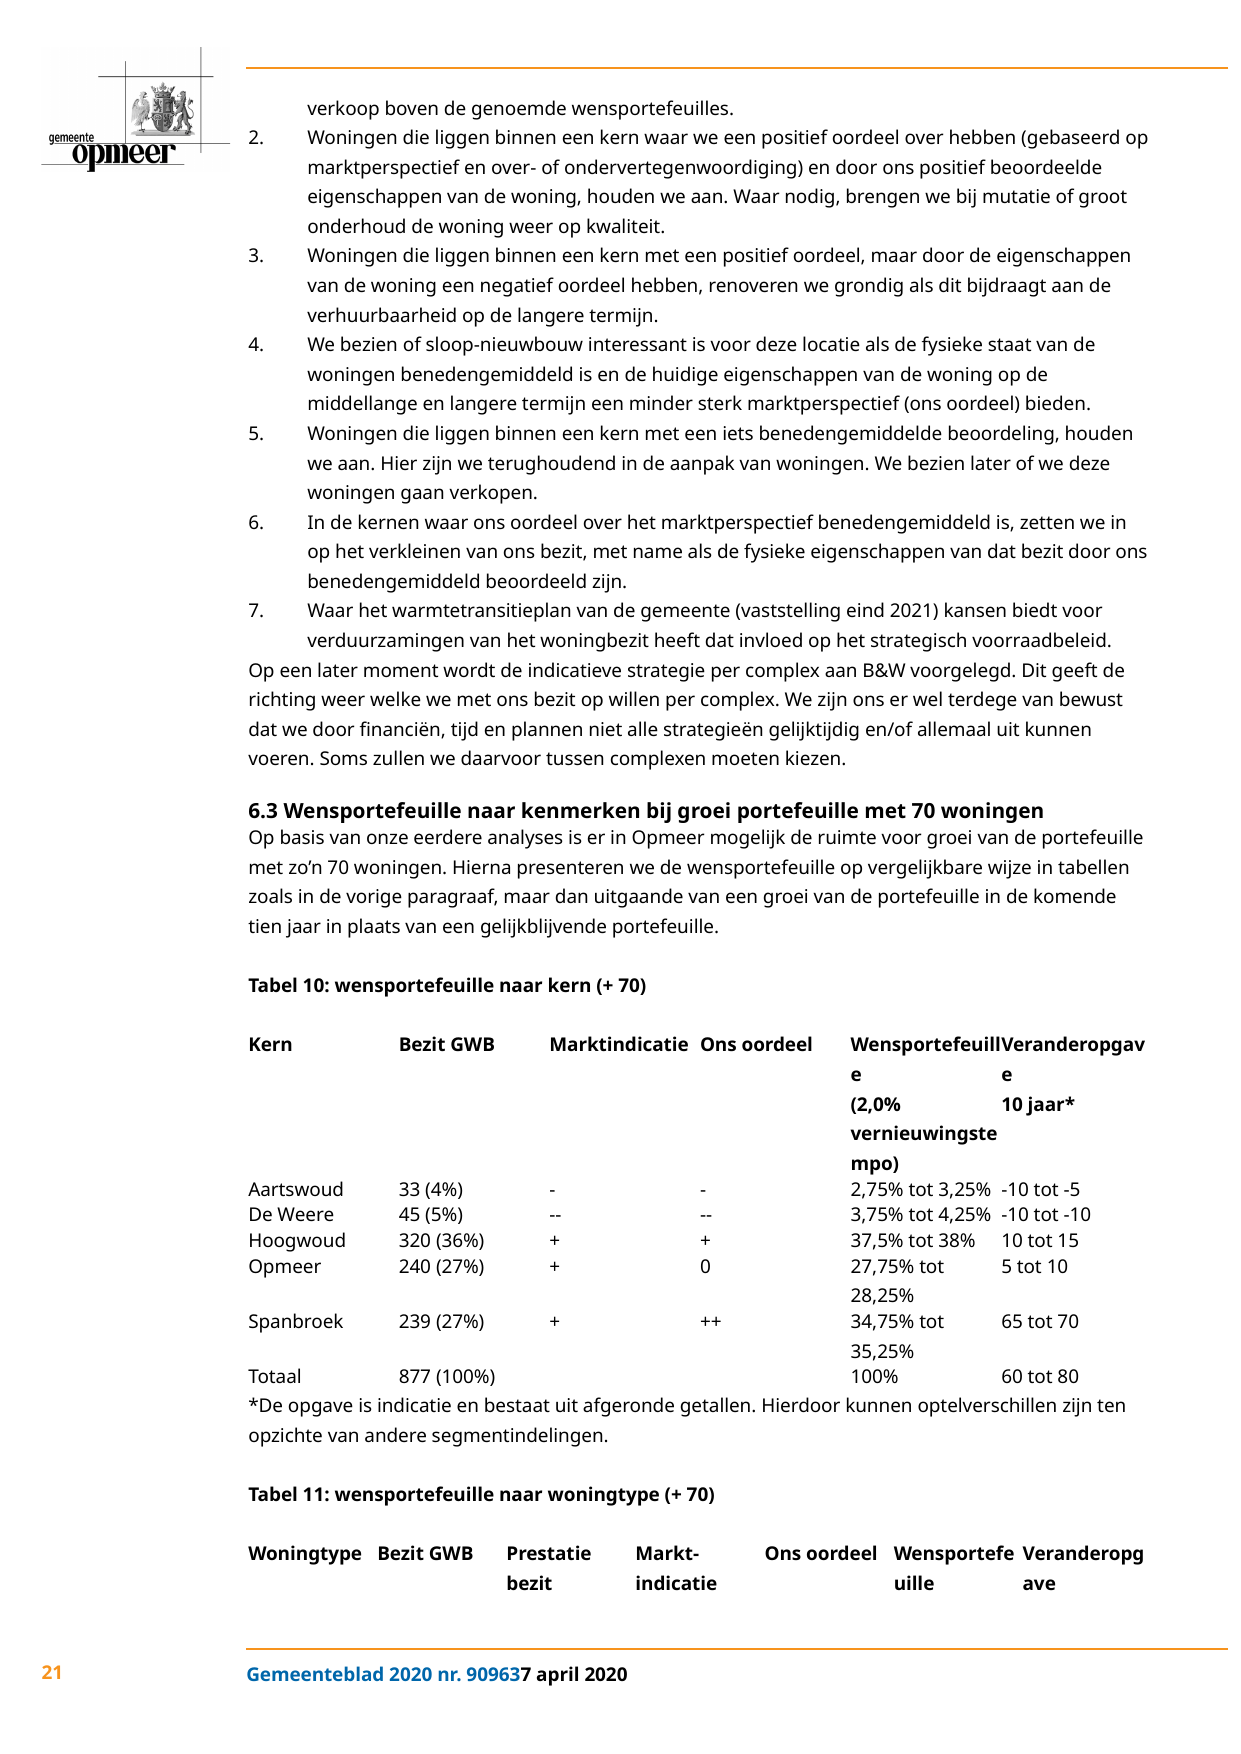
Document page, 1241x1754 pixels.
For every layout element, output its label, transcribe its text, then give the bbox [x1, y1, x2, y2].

table_header Bezit GWB [399, 1032, 549, 1176]
table_cell 3,75% tot 4,25% [850, 1201, 1001, 1227]
table_cell Opmeer [248, 1253, 398, 1308]
table_header Wensportefeuille [894, 1541, 1022, 1596]
table_cell 320 (36%) [399, 1227, 549, 1253]
table_cell Aartswoud [248, 1176, 398, 1201]
table_cell 100% [850, 1364, 1001, 1389]
text *De opgave is indicatie en bestaat uit afgeronde getallen. Hierdoor kunnen optelverschillen zijn ten opzichte van andere segmentindelingen. [248, 1392, 1152, 1448]
table_header Kern [248, 1032, 398, 1176]
table_cell 877 (100%) [399, 1364, 549, 1389]
table_cell 240 (27%) [399, 1253, 549, 1308]
table_cell + [700, 1227, 850, 1253]
table_cell 0 [700, 1253, 850, 1308]
list Woningen die liggen binnen een kern met een iets benedengemiddelde beoordeling, houden we aan. Hier zijn we terughoudend in de aanpak van woningen. We bezien later of we deze woningen gaan verkopen. [248, 420, 1152, 505]
table_cell Hoogwoud [248, 1227, 398, 1253]
list Woningen die liggen binnen een kern met een positief oordeel, maar door de eigenschappen van de woning een negatief oordeel hebben, renoveren we grondig als dit bijdraagt aan de verhuurbaarheid op de langere termijn. [248, 243, 1152, 328]
list We bezien of sloop-nieuwbouw interessant is voor deze locatie als de fysieke staat van de woningen benedengemiddeld is en de huidige eigenschappen van de woning op de middellange en langere termijn een minder sterk marktperspectief (ons oordeel) bieden. [248, 331, 1152, 416]
list Woningen die liggen binnen een kern waar we een positief oordeel over hebben (gebaseerd op marktperspectief en over- of ondervertegenwoordiging) en door ons positief beoordeelde eigenschappen van de woning, houden we aan. Waar nodig, brengen we bij mutatie of groot onderhoud de woning weer op kwaliteit. [248, 124, 1152, 239]
table_cell [700, 1364, 850, 1389]
table_header Veranderopgave [1023, 1541, 1152, 1596]
table_cell + [549, 1308, 700, 1363]
table_cell ++ [700, 1308, 850, 1363]
table_header Prestatie bezit [506, 1541, 635, 1596]
table_cell 34,75% tot 35,25% [850, 1308, 1001, 1363]
table_cell + [549, 1253, 700, 1308]
table_header Ons oordeel [700, 1032, 850, 1176]
table_cell 27,75% tot 28,25% [850, 1253, 1001, 1308]
text Tabel 10: wensportefeuille naar kern (+ 70) [248, 972, 1152, 998]
table_cell [549, 1364, 700, 1389]
table_cell + [549, 1227, 700, 1253]
table_cell 239 (27%) [399, 1308, 549, 1363]
table_header Ons oordeel [764, 1541, 893, 1596]
table_cell 5 tot 10 [1001, 1253, 1152, 1308]
list In de kernen waar ons oordeel over het marktperspectief benedengemiddeld is, zetten we in op het verkleinen van ons bezit, met name als de fysieke eigenschappen van dat bezit door ons benedengemiddeld beoordeeld zijn. [248, 509, 1152, 594]
table_cell 2,75% tot 3,25% [850, 1176, 1001, 1201]
text Op basis van onze eerdere analyses is er in Opmeer mogelijk de ruimte voor groei van de portefeuille met zo’n 70 woningen. Hierna presenteren we de wensportefeuille op vergelijkbare wijze in tabellen zoals in de vorige paragraaf, maar dan uitgaande van een groei van de portefeuille in de komende tien jaar in plaats van een gelijkblijvende portefeuille. [248, 824, 1152, 939]
text Op een later moment wordt de indicatieve strategie per complex aan B&W voorgelegd. Dit geeft de richting weer welke we met ons bezit op willen per complex. We zijn ons er wel terdege van bewust dat we door financiën, tijd en plannen niet alle strategieën gelijktijdig en/of allemaal uit kunnen voeren. Soms zullen we daarvoor tussen complexen moeten kiezen. [248, 657, 1152, 771]
table_cell - [700, 1176, 850, 1201]
table_cell 10 tot 15 [1001, 1227, 1152, 1253]
table_cell -10 tot -5 [1001, 1176, 1152, 1201]
table_header Markt­indicatie [635, 1541, 764, 1596]
text Tabel 11: wensportefeuille naar woningtype (+ 70) [248, 1481, 1152, 1507]
table_cell 37,5% tot 38% [850, 1227, 1001, 1253]
list verkoop boven de genoemde wensportefeuilles. [248, 95, 1152, 121]
table_cell 33 (4%) [399, 1176, 549, 1201]
table_cell -- [700, 1201, 850, 1227]
table_header Marktindicatie [549, 1032, 700, 1176]
table_cell Spanbroek [248, 1308, 398, 1363]
table_cell -- [549, 1201, 700, 1227]
table_header Woningtype [248, 1541, 377, 1596]
table_header Bezit GWB [377, 1541, 506, 1596]
table_cell Totaal [248, 1364, 398, 1389]
text 6.3 Wensportefeuille naar kenmerken bij groei portefeuille met 70 woningen [248, 796, 1152, 824]
table_cell -10 tot -10 [1001, 1201, 1152, 1227]
table_cell 45 (5%) [399, 1201, 549, 1227]
table_cell - [549, 1176, 700, 1201]
picture [41, 47, 231, 172]
table_cell 60 tot 80 [1001, 1364, 1152, 1389]
list Waar het warmtetransitieplan van de gemeente (vaststelling eind 2021) kansen biedt voor verduurzamingen van het woningbezit heeft dat invloed op het strategisch voorraadbeleid. [248, 598, 1152, 653]
table_cell De Weere [248, 1201, 398, 1227]
table_cell 65 tot 70 [1001, 1308, 1152, 1363]
table_header Veranderopgave 10 jaar* [1001, 1032, 1152, 1176]
table_header Wensportefeuille (2,0% vernieuwingstempo) [850, 1032, 1001, 1176]
